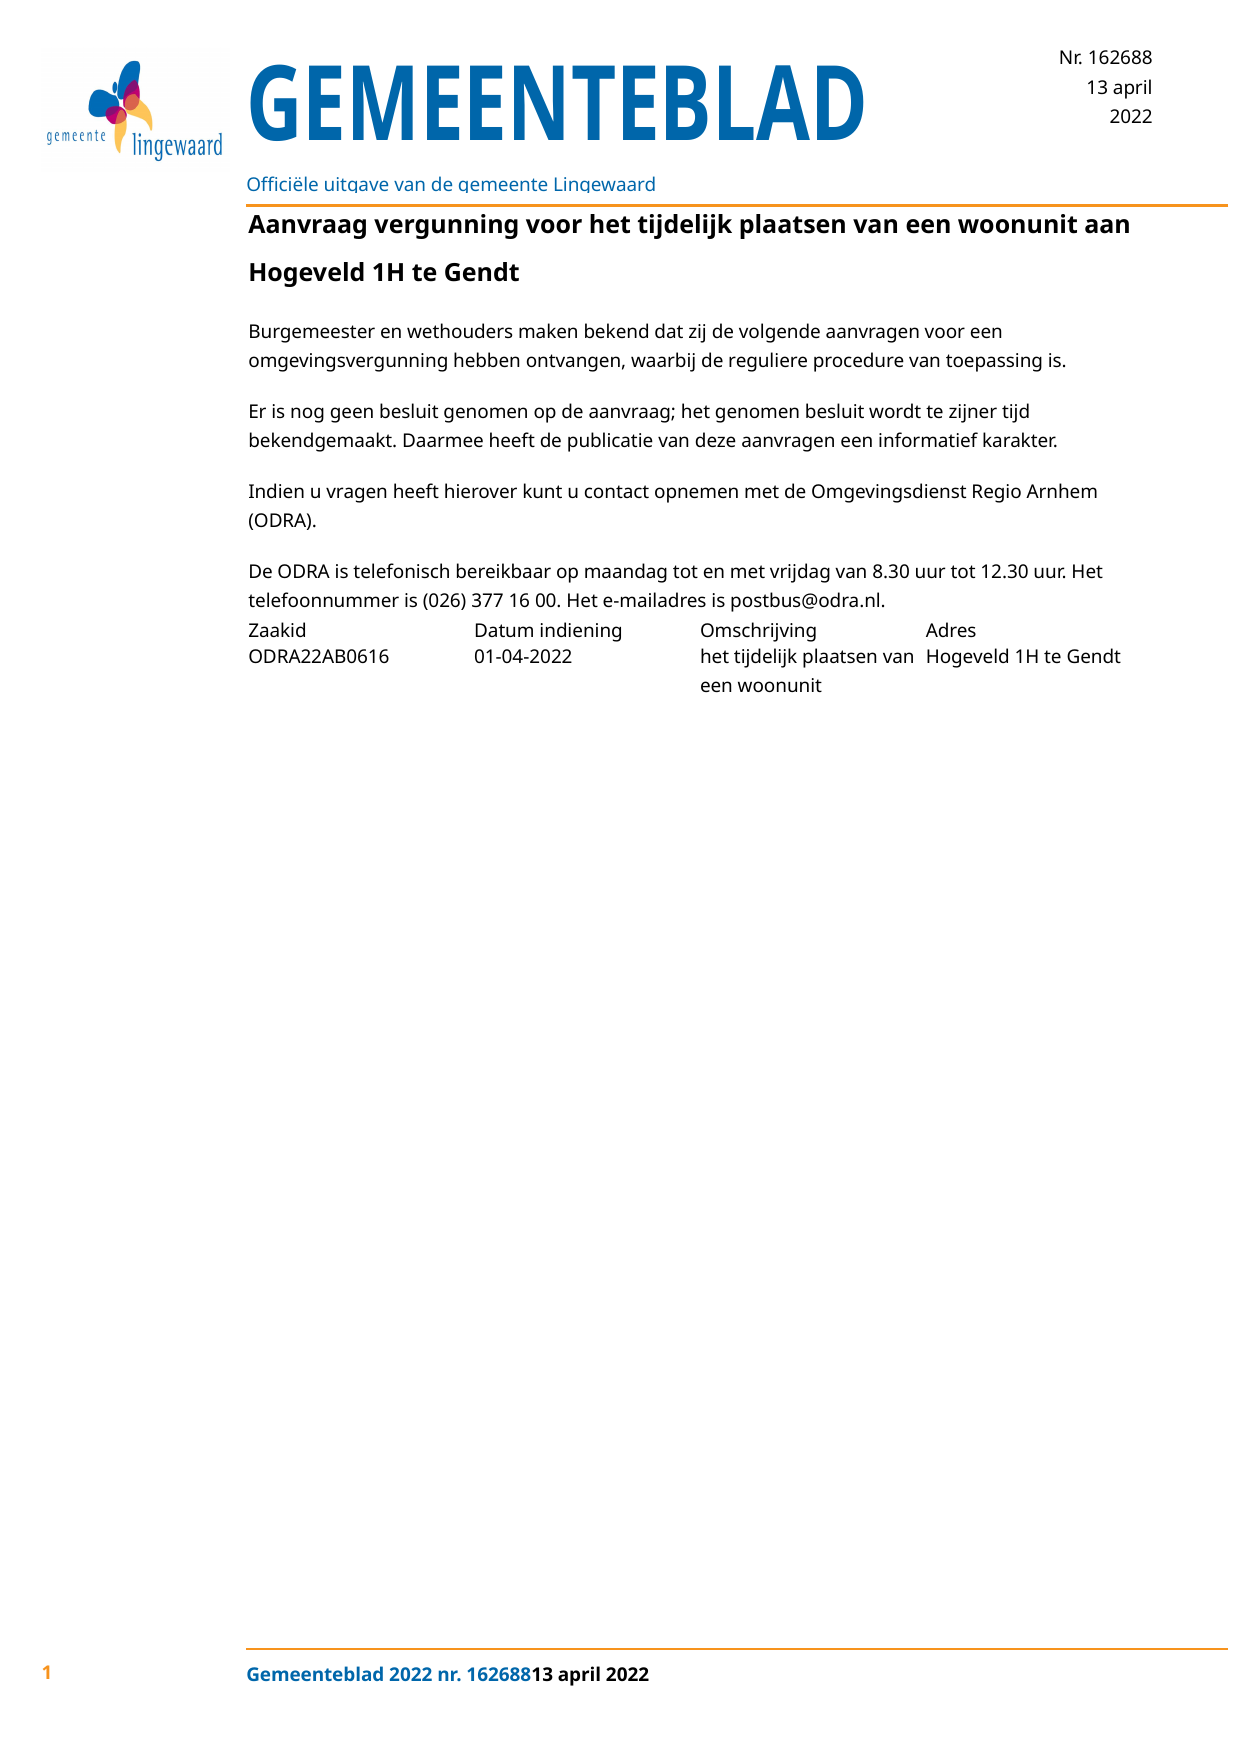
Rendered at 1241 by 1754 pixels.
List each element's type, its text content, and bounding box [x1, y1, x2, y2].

table_cell Hogeveld 1H te Gendt [926, 643, 1152, 698]
text Indien u vragen heeft hierover kunt u contact opnemen met de Omgevingsdienst Regio Arnhem (ODRA). [248, 478, 1152, 533]
table_cell ODRA22AB0616 [248, 643, 474, 698]
table_header Omschrijving [700, 617, 926, 643]
table_header Datum indiening [474, 617, 700, 643]
text De ODRA is telefonisch bereikbaar op maandag tot en met vrijdag van 8.30 uur tot 12.30 uur. Het telefoonnummer is (026) 377 16 00. Het e-mailadres is postbus@odra.nl. [248, 558, 1152, 613]
table_cell 01-04-2022 [474, 643, 700, 698]
table_header Zaakid [248, 617, 474, 643]
text Aanvraag vergunning voor het tijdelijk plaatsen van een woonunit aan Hogeveld 1H te Gendt [248, 207, 1152, 288]
picture [41, 47, 231, 172]
text Er is nog geen besluit genomen op de aanvraag; het genomen besluit wordt te zijner tijd bekendgemaakt. Daarmee heeft de publicatie van deze aanvragen een informatief karakter. [248, 398, 1152, 453]
text Burgemeester en wethouders maken bekend dat zij de volgende aanvragen voor een omgevingsvergunning hebben ontvangen, waarbij de reguliere procedure van toepassing is. [248, 318, 1152, 373]
table_header Adres [926, 617, 1152, 643]
table_cell het tijdelijk plaatsen van een woonunit [700, 643, 926, 698]
